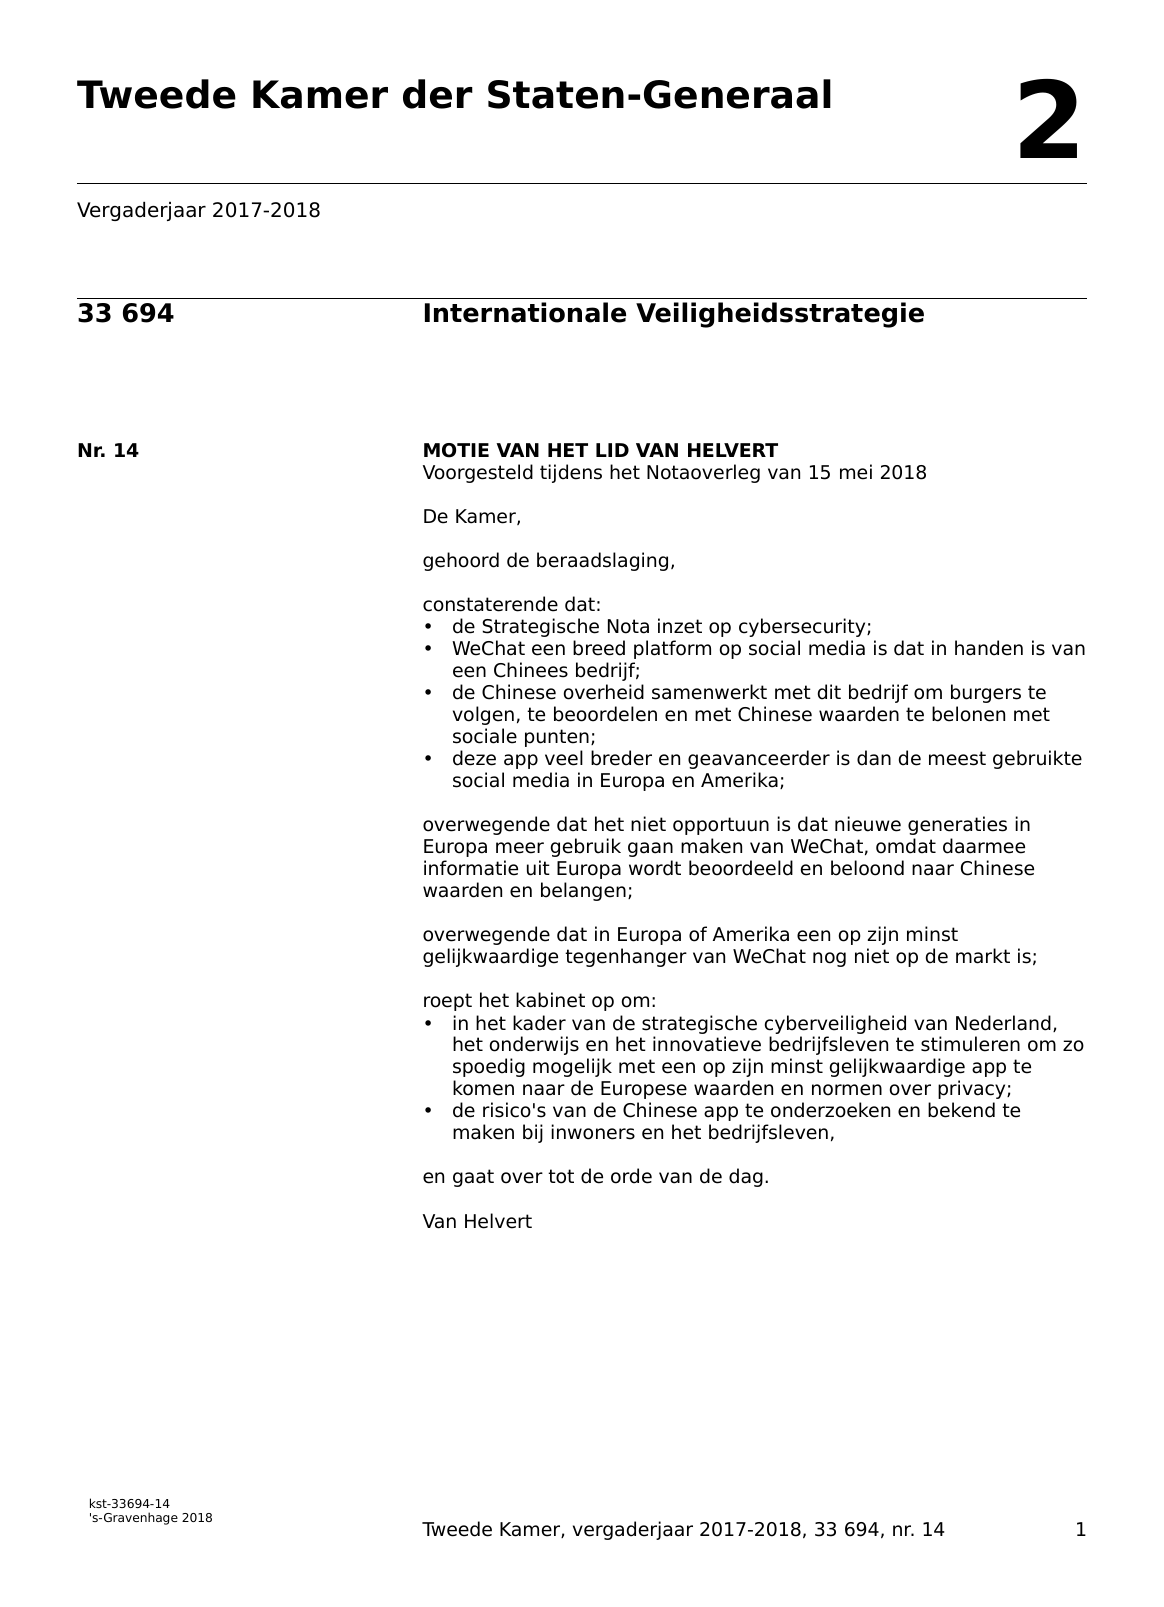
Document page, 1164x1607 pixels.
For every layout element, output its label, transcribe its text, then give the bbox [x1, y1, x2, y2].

text gehoord de beraadslaging, [422, 550, 1087, 572]
table_header Tweede Kamer der Staten-Generaal [77, 59, 886, 183]
text • de Chinese overheid samenwerkt met dit bedrijf om burgers te volgen, te beoordelen en met Chinese waarden te belonen met sociale punten; [422, 682, 1087, 748]
subtitle Nr. 14 MOTIE VAN HET LID VAN HELVERT [77, 440, 1087, 462]
text • in het kader van de strategische cyberveiligheid van Nederland, het onderwijs en het innovatieve bedrijfsleven te stimuleren om zo spoedig mogelijk met een op zijn minst gelijkwaardige app te komen naar de Europese waarden en normen over privacy; [422, 1012, 1087, 1100]
text • deze app veel breder en geavanceerder is dan de meest gebruikte social media in Europa en Amerika; [422, 748, 1087, 792]
text • WeChat een breed platform op social media is dat in handen is van een Chinees bedrijf; [422, 638, 1087, 682]
text overwegende dat in Europa of Amerika een op zijn minst gelijkwaardige tegenhanger van WeChat nog niet op de markt is; [422, 924, 1087, 968]
text roept het kabinet op om: [422, 990, 1087, 1012]
table_cell Vergaderjaar 2017-2018 [77, 184, 1087, 298]
text De Kamer, [422, 506, 1087, 528]
text 's-Gravenhage 2018 [88, 1511, 323, 1525]
text • de risico's van de Chinese app te onderzoeken en bekend te maken bij inwoners en het bedrijfsleven, [422, 1100, 1087, 1144]
text overwegende dat het niet opportuun is dat nieuwe generaties in Europa meer gebruik gaan maken van WeChat, omdat daarmee informatie uit Europa wordt beoordeeld en beloond naar Chinese waarden en belangen; [422, 814, 1087, 902]
text Van Helvert [422, 1211, 1087, 1233]
text en gaat over tot de orde van de dag. [422, 1166, 1087, 1188]
text • de Strategische Nota inzet op cybersecurity; [422, 616, 1087, 638]
text kst-33694-14 [88, 1497, 323, 1511]
text constaterende dat: [422, 594, 1087, 616]
table_header 2 [886, 59, 1087, 183]
text Voorgesteld tijdens het Notaoverleg van 15 mei 2018 [422, 462, 1087, 484]
subtitle 33 694 Internationale Veiligheidsstrategie [77, 299, 1087, 329]
